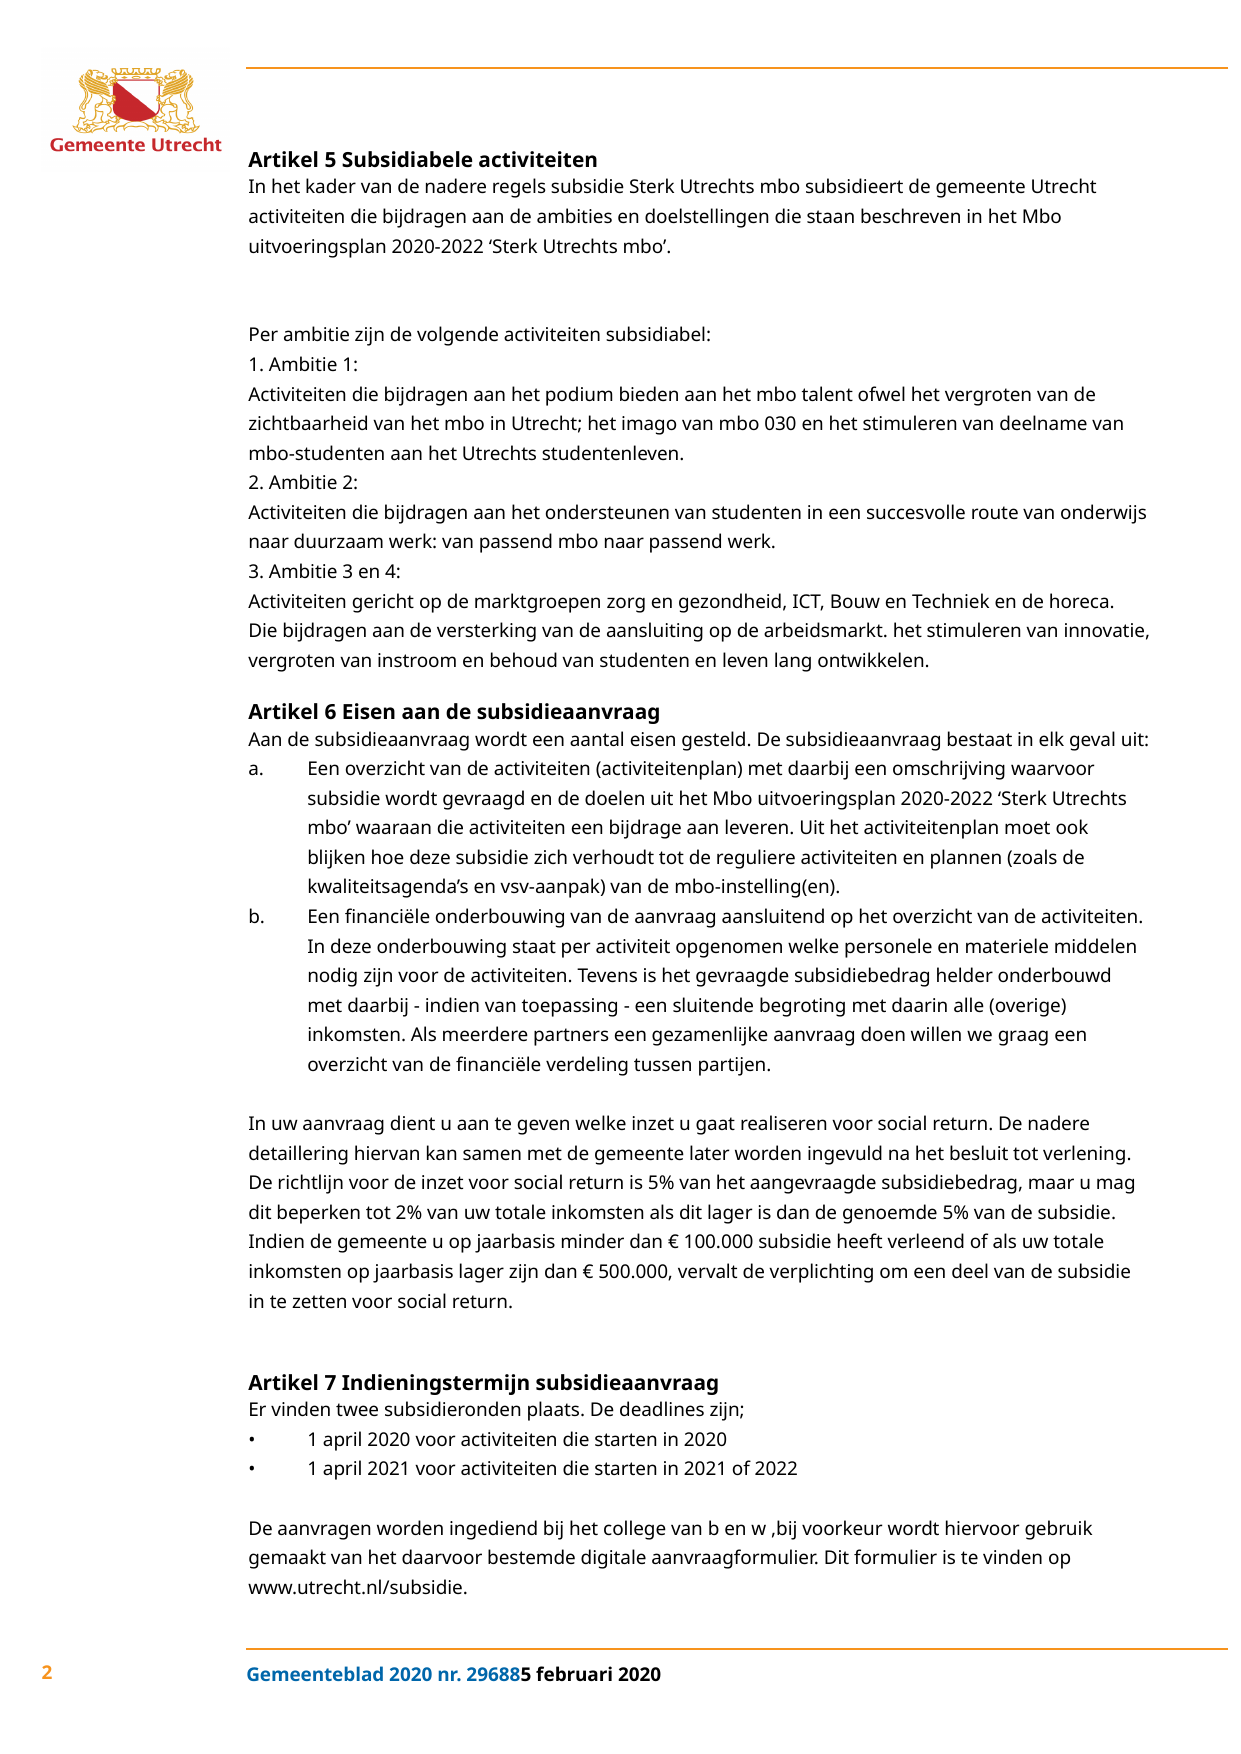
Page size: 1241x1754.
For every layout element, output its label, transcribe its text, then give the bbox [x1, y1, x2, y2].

text 2. Ambitie 2: [248, 469, 1152, 495]
list 1 april 2020 voor activiteiten die starten in 2020 [248, 1426, 1152, 1452]
text De aanvragen worden ingediend bij het college van b en w ,bij voorkeur wordt hiervoor gebruik gemaakt van het daarvoor bestemde digitale aanvraagformulier. Dit formulier is te vinden op www.utrecht.nl/subsidie. [248, 1515, 1152, 1599]
text Per ambitie zijn de volgende activiteiten subsidiabel: [248, 322, 1152, 347]
list 1 april 2021 voor activiteiten die starten in 2021 of 2022 [248, 1456, 1152, 1481]
text 1. Ambitie 1: [248, 351, 1152, 377]
text Er vinden twee subsidieronden plaats. De deadlines zijn; [248, 1396, 1152, 1422]
text In het kader van de nadere regels subsidie Sterk Utrechts mbo subsidieert de gemeente Utrecht activiteiten die bijdragen aan de ambities en doelstellingen die staan beschreven in het Mbo uitvoeringsplan 2020-2022 ‘Sterk Utrechts mbo’. [248, 174, 1152, 258]
text 3. Ambitie 3 en 4: [248, 558, 1152, 584]
text Artikel 5 Subsidiabele activiteiten [248, 145, 1152, 174]
text Artikel 7 Indieningstermijn subsidieaanvraag [248, 1368, 1152, 1396]
picture [41, 47, 231, 172]
text Aan de subsidieaanvraag wordt een aantal eisen gesteld. De subsidieaanvraag bestaat in elk geval uit: [248, 726, 1152, 752]
text Artikel 6 Eisen aan de subsidieaanvraag [248, 697, 1152, 726]
text In uw aanvraag dient u aan te geven welke inzet u gaat realiseren voor social return. De nadere detaillering hiervan kan samen met de gemeente later worden ingevuld na het besluit tot verlening. De richtlijn voor de inzet voor social return is 5% van het aangevraagde subsidiebedrag, maar u mag dit beperken tot 2% van uw totale inkomsten als dit lager is dan de genoemde 5% van de subsidie. Indien de gemeente u op jaarbasis minder dan € 100.000 subsidie heeft verleend of als uw totale inkomsten op jaarbasis lager zijn dan € 500.000, vervalt de verplichting om een deel van de subsidie in te zetten voor social return. [248, 1110, 1152, 1314]
list Een overzicht van de activiteiten (activiteitenplan) met daarbij een omschrijving waarvoor subsidie wordt gevraagd en de doelen uit het Mbo uitvoeringsplan 2020-2022 ‘Sterk Utrechts mbo’ waaraan die activiteiten een bijdrage aan leveren. Uit het activiteitenplan moet ook blijken hoe deze subsidie zich verhoudt tot de reguliere activiteiten en plannen (zoals de kwaliteitsagenda’s en vsv-aanpak) van de mbo-instelling(en). [248, 755, 1152, 899]
text Die bijdragen aan de versterking van de aansluiting op de arbeidsmarkt. het stimuleren van innovatie, vergroten van instroom en behoud van studenten en leven lang ontwikkelen. [248, 617, 1152, 673]
text Activiteiten die bijdragen aan het podium bieden aan het mbo talent ofwel het vergroten van de zichtbaarheid van het mbo in Utrecht; het imago van mbo 030 en het stimuleren van deelname van mbo-studenten aan het Utrechts studentenleven. [248, 381, 1152, 466]
text Activiteiten gericht op de marktgroepen zorg en gezondheid, ICT, Bouw en Techniek en de horeca. [248, 588, 1152, 613]
list Een financiële onderbouwing van de aanvraag aansluitend op het overzicht van de activiteiten. In deze onderbouwing staat per activiteit opgenomen welke personele en materiele middelen nodig zijn voor de activiteiten. Tevens is het gevraagde subsidiebedrag helder onderbouwd met daarbij - indien van toepassing - een sluitende begroting met daarin alle (overige) inkomsten. Als meerdere partners een gezamenlijke aanvraag doen willen we graag een overzicht van de financiële verdeling tussen partijen. [248, 903, 1152, 1077]
text Activiteiten die bijdragen aan het ondersteunen van studenten in een succesvolle route van onderwijs naar duurzaam werk: van passend mbo naar passend werk. [248, 499, 1152, 554]
